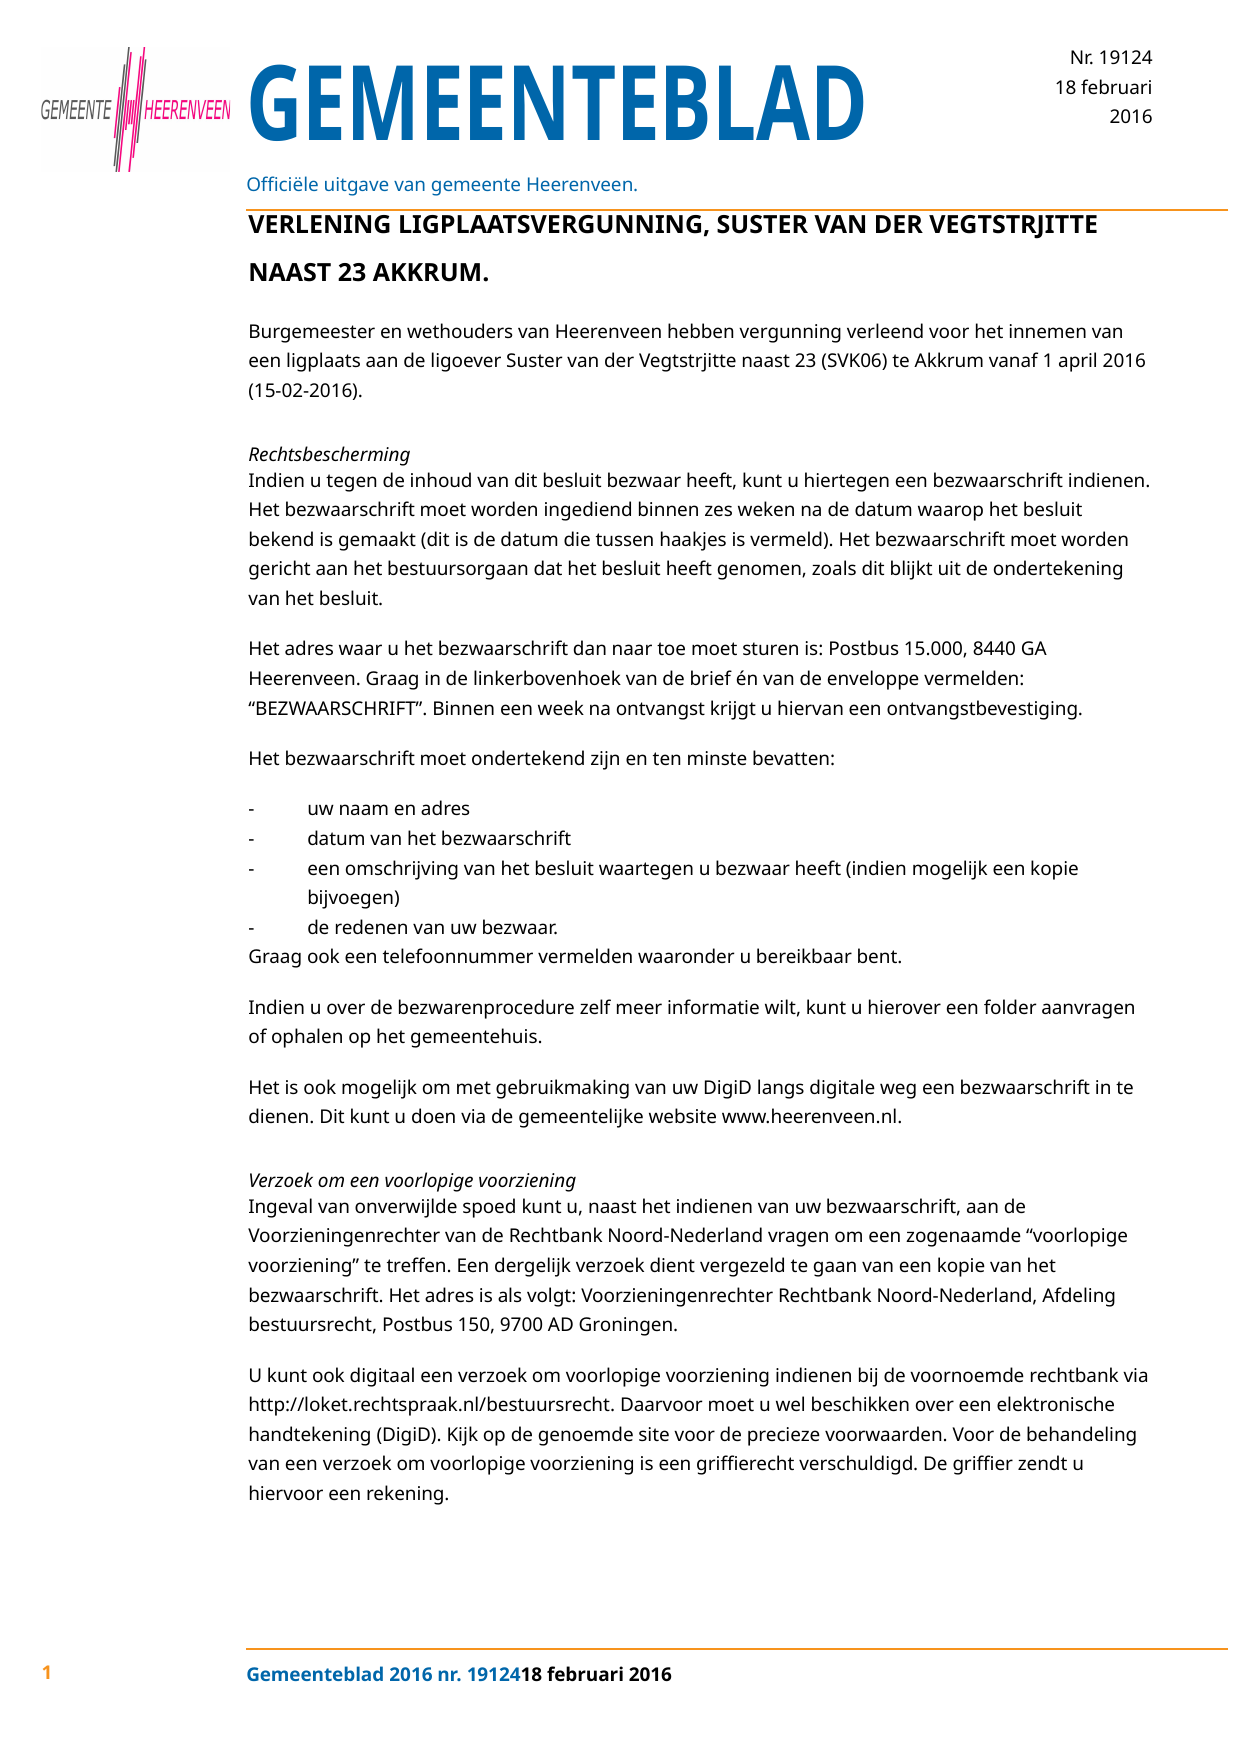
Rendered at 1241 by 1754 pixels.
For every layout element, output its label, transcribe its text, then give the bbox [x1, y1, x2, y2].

list uw naam en adres [248, 796, 1152, 821]
text VERLENING LIGPLAATSVERGUNNING, SUSTER VAN DER VEGTSTRJITTE NAAST 23 AKKRUM. [248, 211, 1152, 288]
text U kunt ook digitaal een verzoek om voorlopige voorziening indienen bij de voornoemde rechtbank via http://loket.rechtspraak.nl/bestuursrecht. Daarvoor moet u wel beschikken over een elektronische handtekening (DigiD). Kijk op de genoemde site voor de precieze voorwaarden. Voor de behandeling van een verzoek om voorlopige voorziening is een griffierecht verschuldigd. De griffier zendt u hiervoor een rekening. [248, 1362, 1152, 1506]
text Graag ook een telefoonnummer vermelden waaronder u bereikbaar bent. [248, 943, 1152, 969]
text Burgemeester en wethouders van Heerenveen hebben vergunning verleend voor het innemen van een ligplaats aan de ligoever Suster van der Vegtstrjitte naast 23 (SVK06) te Akkrum vanaf 1 april 2016 (15-02-2016). [248, 318, 1152, 403]
text Het adres waar u het bezwaarschrift dan naar toe moet sturen is: Postbus 15.000, 8440 GA Heerenveen. Graag in de linkerbovenhoek van de brief én van de enveloppe vermelden: “BEZWAARSCHRIFT”. Binnen een week na ontvangst krijgt u hiervan een ontvangstbevestiging. [248, 636, 1152, 720]
list een omschrijving van het besluit waartegen u bezwaar heeft (indien mogelijk een kopie bijvoegen) [248, 855, 1152, 910]
text Het is ook mogelijk om met gebruikmaking van uw DigiD langs digitale weg een bezwaarschrift in te dienen. Dit kunt u doen via de gemeentelijke website www.heerenveen.nl. [248, 1074, 1152, 1129]
text Het bezwaarschrift moet ondertekend zijn en ten minste bevatten: [248, 745, 1152, 771]
list datum van het bezwaarschrift [248, 825, 1152, 851]
list de redenen van uw bezwaar. [248, 914, 1152, 939]
text Rechtsbescherming [248, 441, 1152, 467]
text Verzoek om een voorlopige voorziening [248, 1167, 1152, 1193]
text Indien u tegen de inhoud van dit besluit bezwaar heeft, kunt u hiertegen een bezwaarschrift indienen. Het bezwaarschrift moet worden ingediend binnen zes weken na de datum waarop het besluit bekend is gemaakt (dit is de datum die tussen haakjes is vermeld). Het bezwaarschrift moet worden gericht aan het bestuursorgaan dat het besluit heeft genomen, zoals dit blijkt uit de ondertekening van het besluit. [248, 467, 1152, 611]
text Ingeval van onverwijlde spoed kunt u, naast het indienen van uw bezwaarschrift, aan de Voorzieningenrechter van de Rechtbank Noord-Nederland vragen om een zogenaamde “voorlopige voorziening” te treffen. Een dergelijk verzoek dient vergezeld te gaan van een kopie van het bezwaarschrift. Het adres is als volgt: Voorzieningenrechter Rechtbank Noord-Nederland, Afdeling bestuursrecht, Postbus 150, 9700 AD Groningen. [248, 1193, 1152, 1337]
text Indien u over de bezwarenprocedure zelf meer informatie wilt, kunt u hierover een folder aanvragen of ophalen op het gemeentehuis. [248, 994, 1152, 1049]
picture [41, 47, 231, 172]
